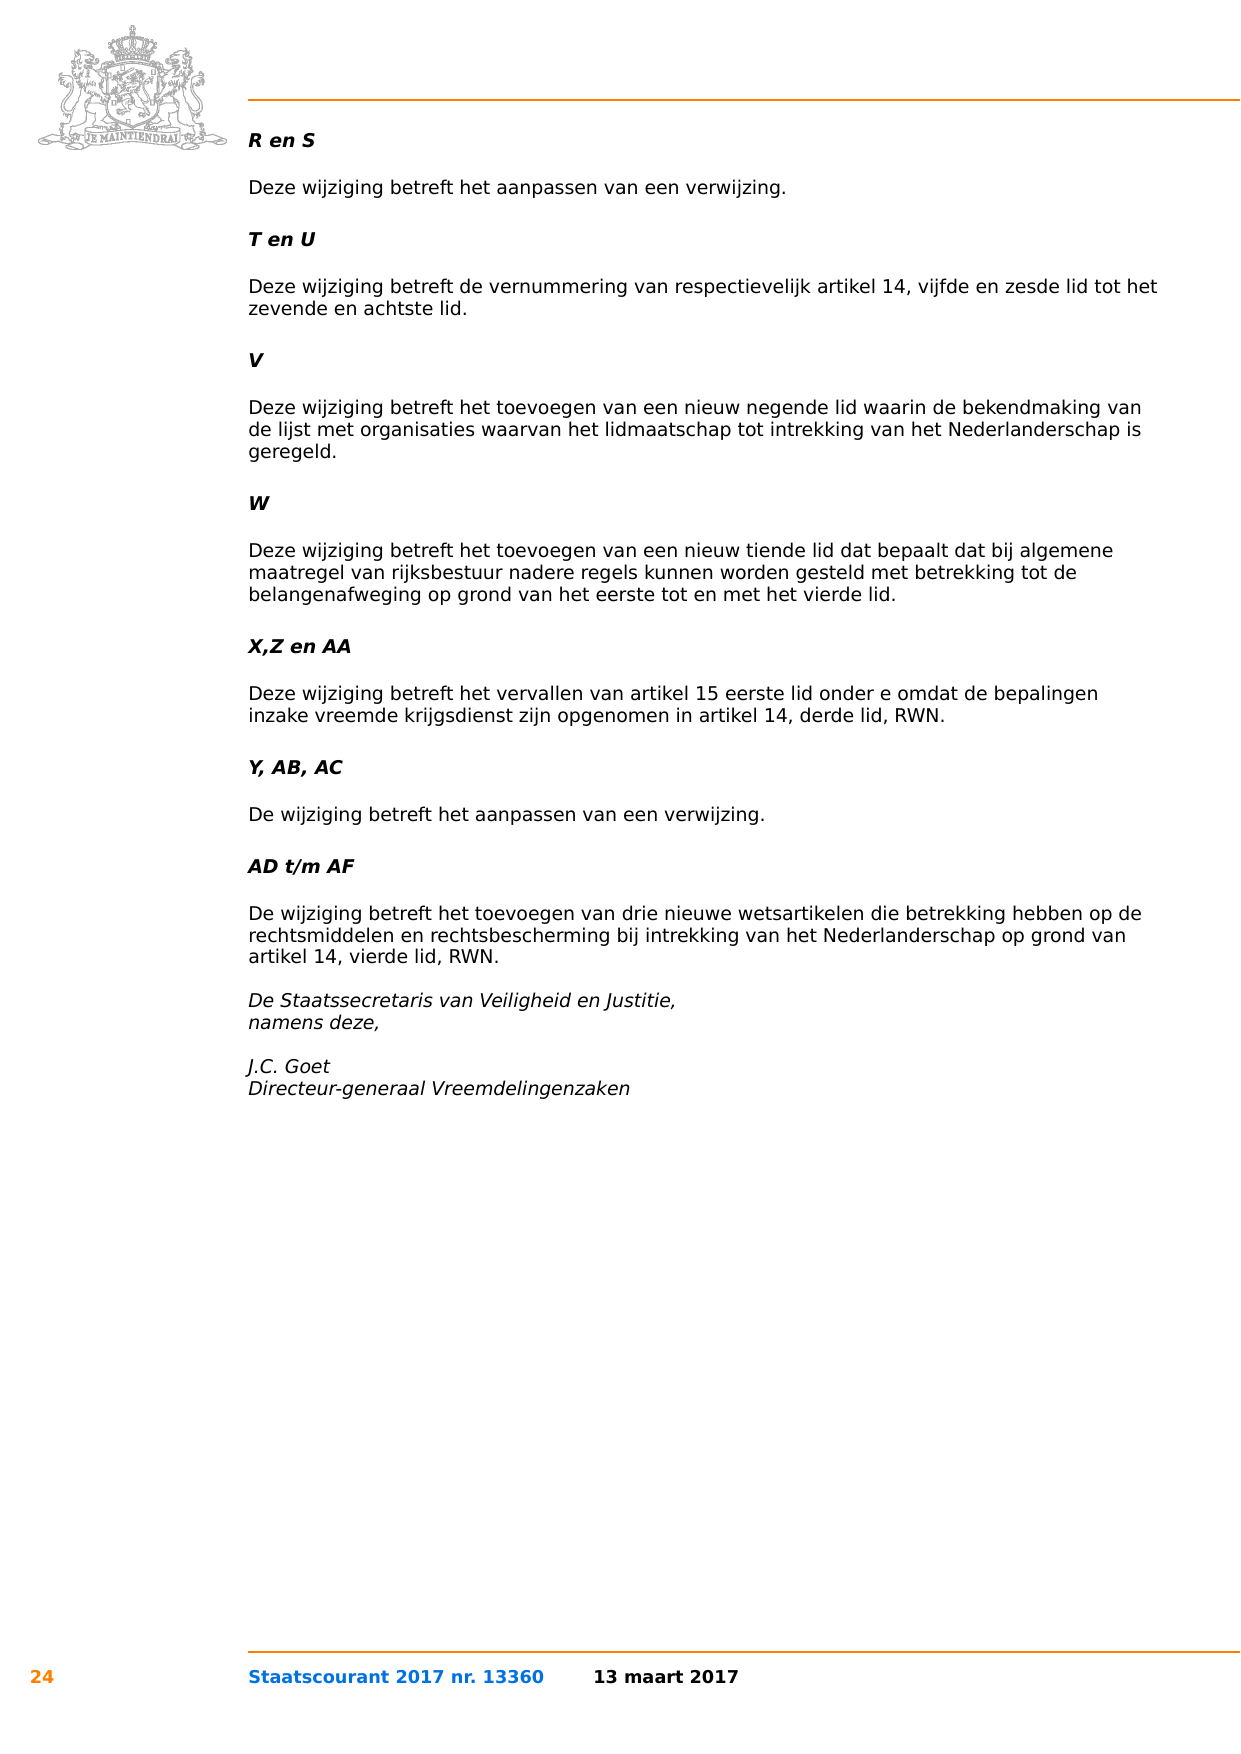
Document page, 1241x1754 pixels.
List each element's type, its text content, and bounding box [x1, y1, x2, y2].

subtitle V [248, 350, 1163, 372]
text De wijziging betreft het toevoegen van drie nieuwe wetsartikelen die betrekking hebben op de rechtsmiddelen en rechtsbescherming bij intrekking van het Nederlanderschap op grond van artikel 14, vierde lid, RWN. [248, 902, 1163, 968]
text Deze wijziging betreft het vervallen van artikel 15 eerste lid onder e omdat de bepalingen inzake vreemde krijgsdienst zijn opgenomen in artikel 14, derde lid, RWN. [248, 683, 1163, 727]
subtitle R en S [248, 130, 1163, 152]
subtitle T en U [248, 229, 1163, 251]
text De wijziging betreft het aanpassen van een verwijzing. [248, 803, 1163, 826]
subtitle Y, AB, AC [248, 757, 1163, 778]
picture [38, 25, 227, 150]
text Deze wijziging betreft het toevoegen van een nieuw tiende lid dat bepaalt dat bij algemene maatregel van rijksbestuur nadere regels kunnen worden gesteld met betrekking tot de belangenafweging op grond van het eerste tot en met het vierde lid. [248, 540, 1163, 606]
text De Staatssecretaris van Veiligheid en Justitie, namens deze, J.C. Goet Directeur-generaal Vreemdelingenzaken [248, 990, 1163, 1100]
text Deze wijziging betreft het toevoegen van een nieuw negende lid waarin de bekendmaking van de lijst met organisaties waarvan het lidmaatschap tot intrekking van het Nederlanderschap is geregeld. [248, 397, 1163, 463]
text Deze wijziging betreft de vernummering van respectievelijk artikel 14, vijfde en zesde lid tot het zevende en achtste lid. [248, 276, 1163, 320]
subtitle W [248, 493, 1163, 515]
text Deze wijziging betreft het aanpassen van een verwijzing. [248, 177, 1163, 199]
subtitle AD t/m AF [248, 856, 1163, 877]
subtitle X,Z en AA [248, 636, 1163, 658]
